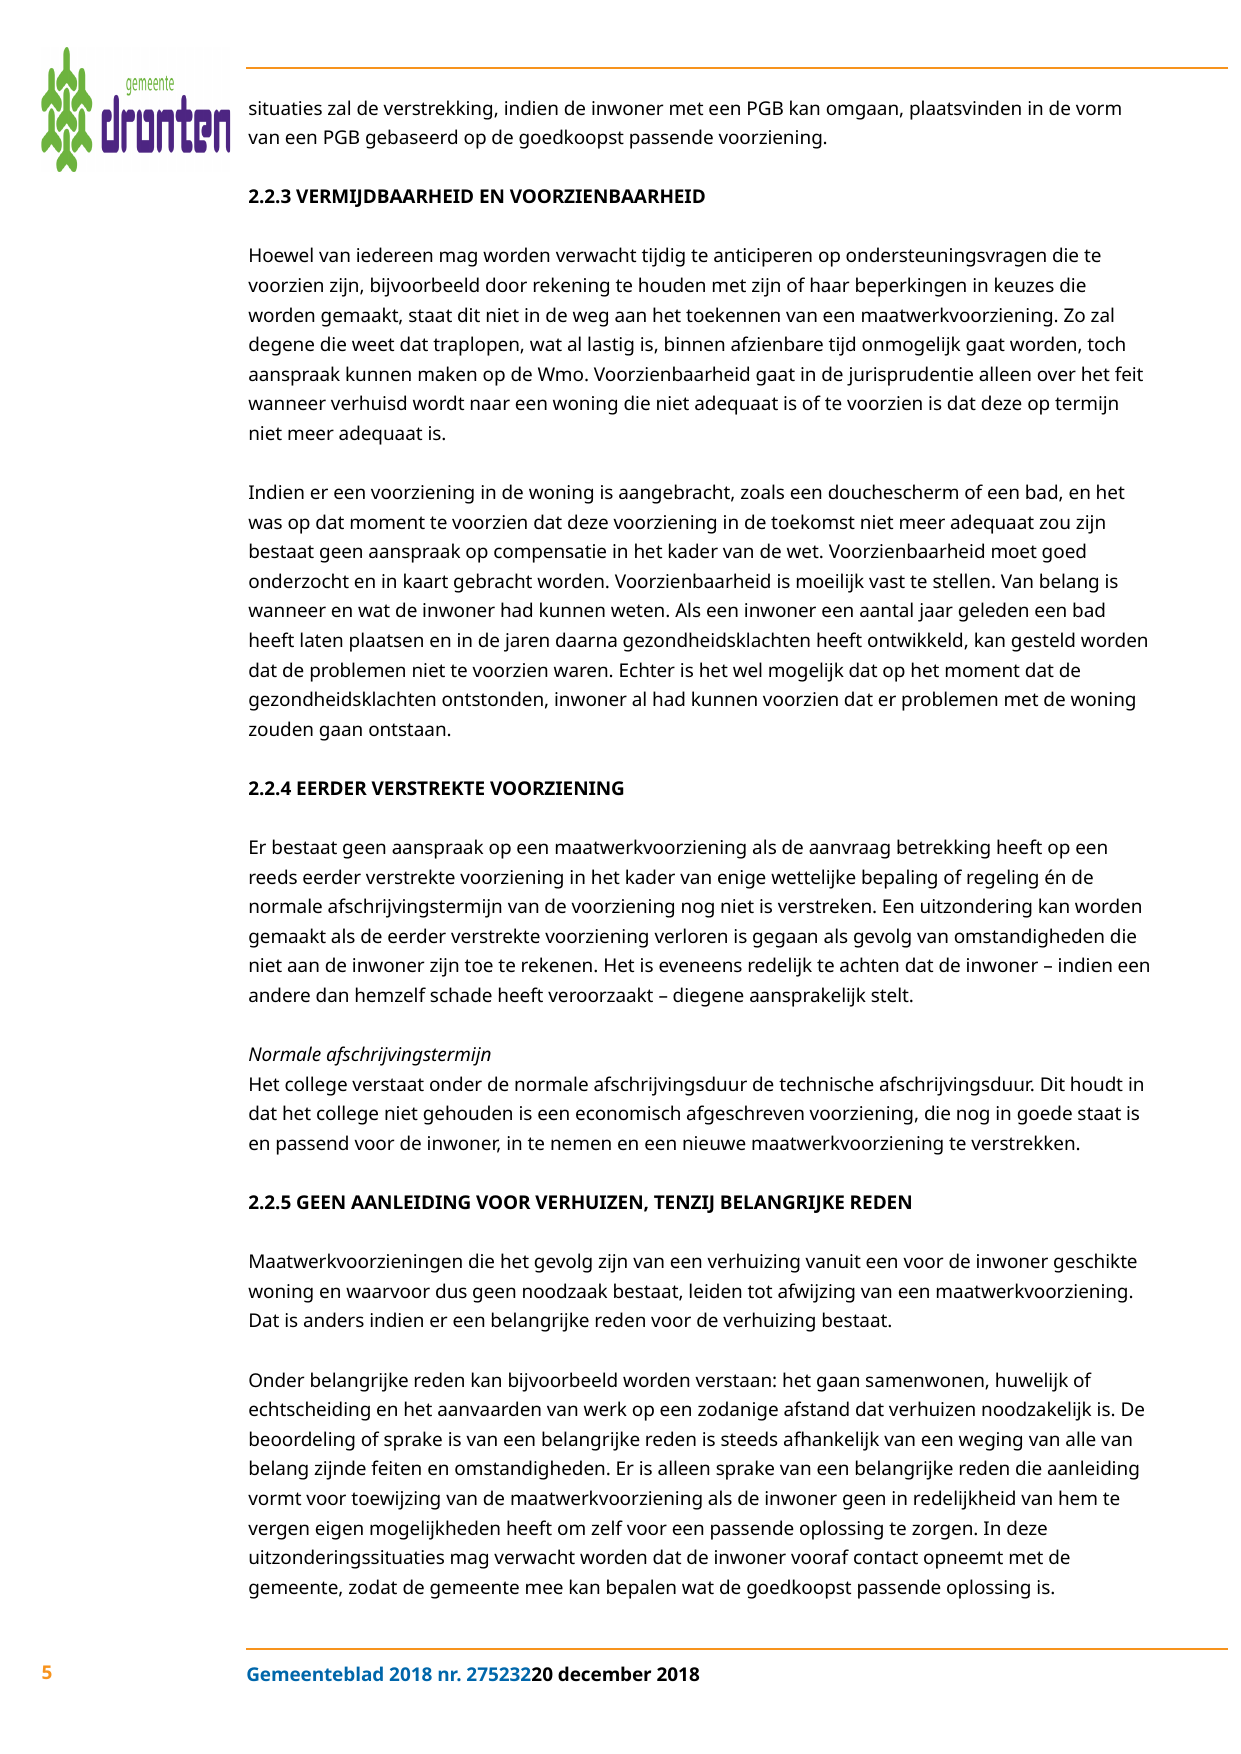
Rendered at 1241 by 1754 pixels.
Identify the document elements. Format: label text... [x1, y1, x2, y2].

text Maatwerkvoorzieningen die het gevolg zijn van een verhuizing vanuit een voor de inwoner geschikte woning en waarvoor dus geen noodzaak bestaat, leiden tot afwijzing van een maatwerkvoorziening. Dat is anders indien er een belangrijke reden voor de verhuizing bestaat. [248, 1248, 1152, 1333]
text Hoewel van iedereen mag worden verwacht tijdig te anticiperen op ondersteuningsvragen die te voorzien zijn, bijvoorbeeld door rekening te houden met zijn of haar beperkingen in keuzes die worden gemaakt, staat dit niet in de weg aan het toekennen van een maatwerkvoorziening. Zo zal degene die weet dat traplopen, wat al lastig is, binnen afzienbare tijd onmogelijk gaat worden, toch aanspraak kunnen maken op de Wmo. Voorzienbaarheid gaat in de jurisprudentie alleen over het feit wanneer verhuisd wordt naar een woning die niet adequaat is of te voorzien is dat deze op termijn niet meer adequaat is. [248, 243, 1152, 446]
text Het college verstaat onder de normale afschrijvingsduur de technische afschrijvingsduur. Dit houdt in dat het college niet gehouden is een economisch afgeschreven voorziening, die nog in goede staat is en passend voor de inwoner, in te nemen en een nieuwe maatwerkvoorziening te verstrekken. [248, 1071, 1152, 1156]
text 2.2.3 VERMIJDBAARHEID EN VOORZIENBAARHEID [248, 183, 1152, 209]
text situaties zal de verstrekking, indien de inwoner met een PGB kan omgaan, plaatsvinden in de vorm van een PGB gebaseerd op de goedkoopst passende voorziening. [248, 95, 1152, 150]
text 2.2.5 GEEN AANLEIDING VOOR VERHUIZEN, TENZIJ BELANGRIJKE REDEN [248, 1189, 1152, 1215]
text Er bestaat geen aanspraak op een maatwerkvoorziening als de aanvraag betrekking heeft op een reeds eerder verstrekte voorziening in het kader van enige wettelijke bepaling of regeling én de normale afschrijvingstermijn van de voorziening nog niet is verstreken. Een uitzondering kan worden gemaakt als de eerder verstrekte voorziening verloren is gegaan als gevolg van omstandigheden die niet aan de inwoner zijn toe te rekenen. Het is eveneens redelijk te achten dat de inwoner – indien een andere dan hemzelf schade heeft veroorzaakt – diegene aansprakelijk stelt. [248, 834, 1152, 1008]
text Onder belangrijke reden kan bijvoorbeeld worden verstaan: het gaan samenwonen, huwelijk of echtscheiding en het aanvaarden van werk op een zodanige afstand dat verhuizen noodzakelijk is. De beoordeling of sprake is van een belangrijke reden is steeds afhankelijk van een weging van alle van belang zijnde feiten en omstandigheden. Er is alleen sprake van een belangrijke reden die aanleiding vormt voor toewijzing van de maatwerkvoorziening als de inwoner geen in redelijkheid van hem te vergen eigen mogelijkheden heeft om zelf voor een passende oplossing te zorgen. In deze uitzonderingssituaties mag verwacht worden dat de inwoner vooraf contact opneemt met de gemeente, zodat de gemeente mee kan bepalen wat de goedkoopst passende oplossing is. [248, 1367, 1152, 1600]
picture [41, 47, 231, 172]
text 2.2.4 EERDER VERSTREKTE VOORZIENING [248, 775, 1152, 801]
text Indien er een voorziening in de woning is aangebracht, zoals een douchescherm of een bad, en het was op dat moment te voorzien dat deze voorziening in de toekomst niet meer adequaat zou zijn bestaat geen aanspraak op compensatie in het kader van de wet. Voorzienbaarheid moet goed onderzocht en in kaart gebracht worden. Voorzienbaarheid is moeilijk vast te stellen. Van belang is wanneer en wat de inwoner had kunnen weten. Als een inwoner een aantal jaar geleden een bad heeft laten plaatsen en in de jaren daarna gezondheidsklachten heeft ontwikkeld, kan gesteld worden dat de problemen niet te voorzien waren. Echter is het wel mogelijk dat op het moment dat de gezondheidsklachten ontstonden, inwoner al had kunnen voorzien dat er problemen met de woning zouden gaan ontstaan. [248, 479, 1152, 742]
text Normale afschrijvingstermijn [248, 1041, 1152, 1067]
